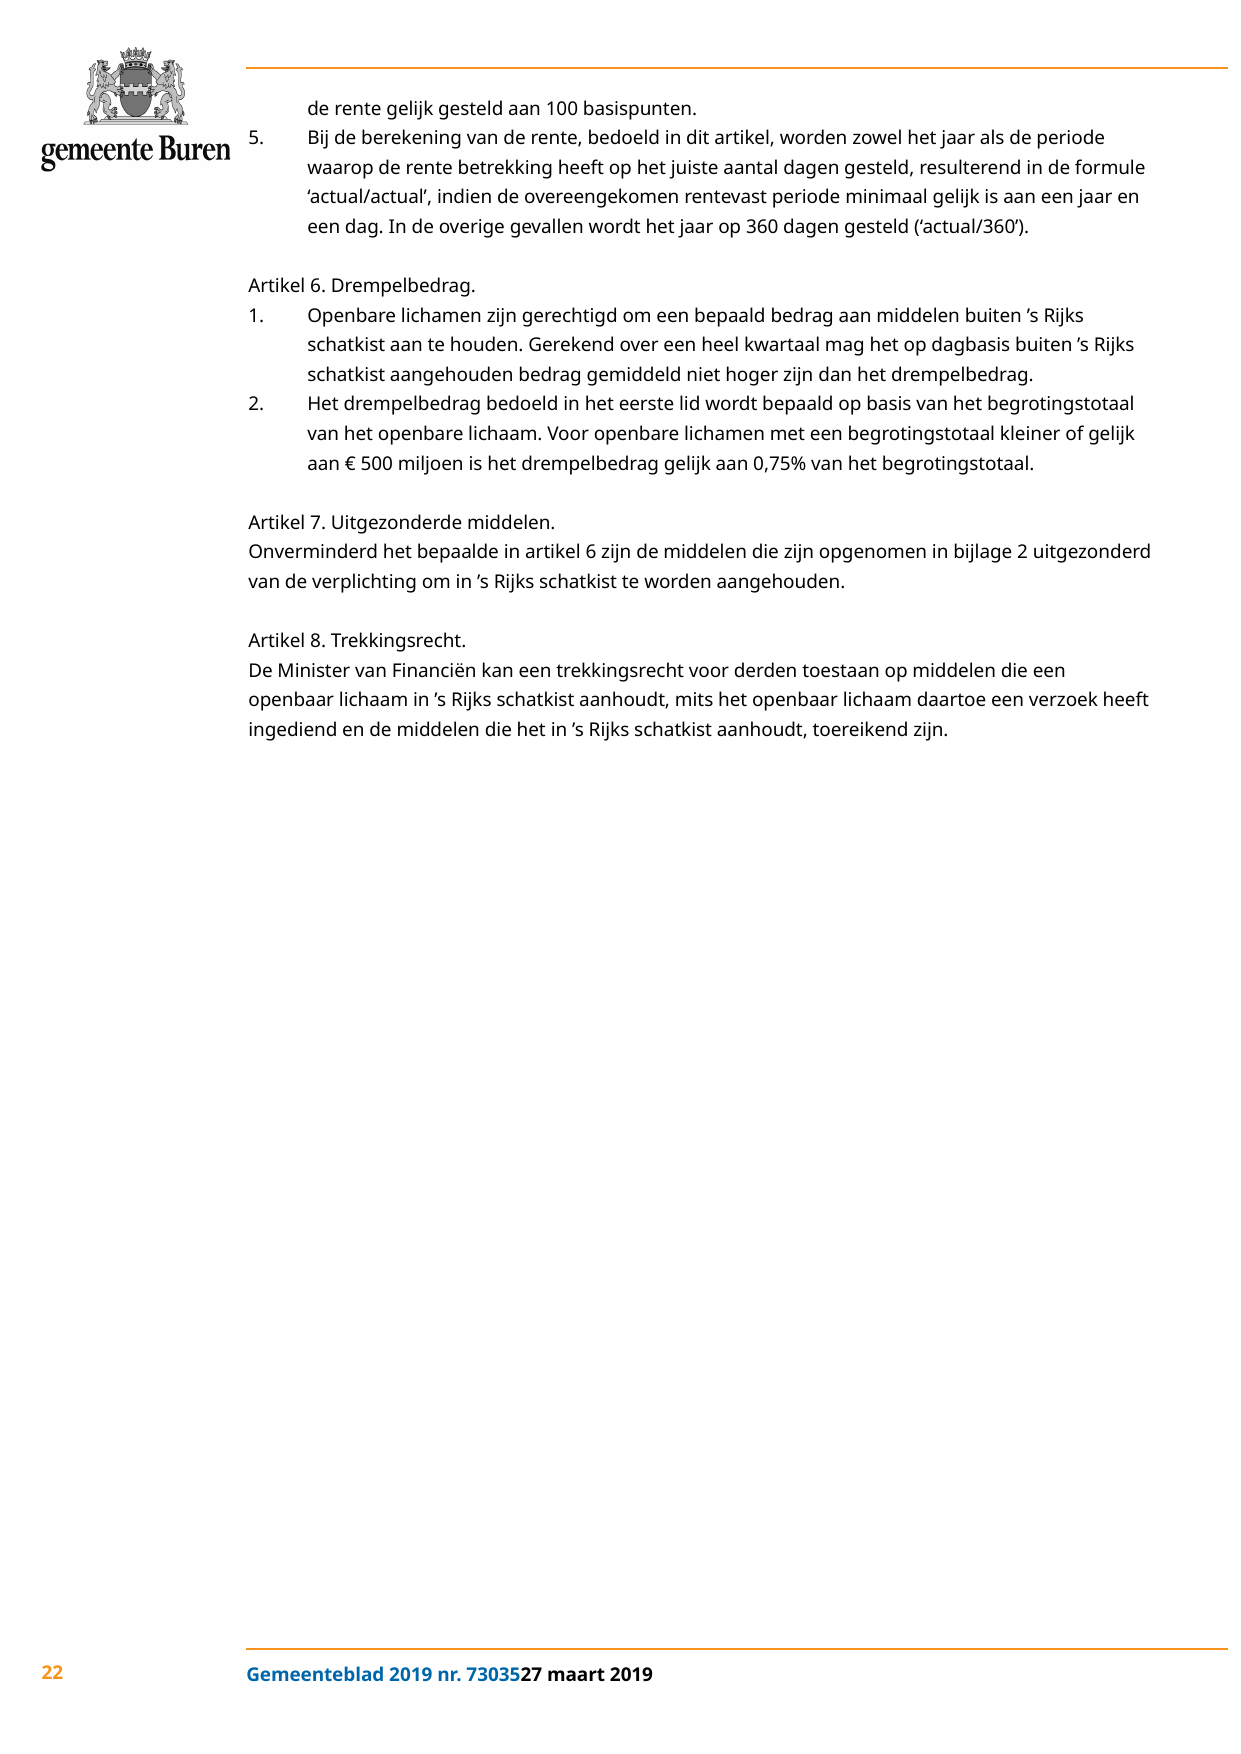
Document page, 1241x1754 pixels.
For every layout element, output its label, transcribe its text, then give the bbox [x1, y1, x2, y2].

text De Minister van Financiën kan een trekkingsrecht voor derden toestaan op middelen die een openbaar lichaam in ’s Rijks schatkist aanhoudt, mits het openbaar lichaam daartoe een verzoek heeft ingediend en de middelen die het in ’s Rijks schatkist aanhoudt, toereikend zijn. [248, 657, 1152, 742]
list Het drempelbedrag bedoeld in het eerste lid wordt bepaald op basis van het begrotingstotaal van het openbare lichaam. Voor openbare lichamen met een begrotingstotaal kleiner of gelijk aan € 500 miljoen is het drempelbedrag gelijk aan 0,75% van het begrotingstotaal. [248, 391, 1152, 476]
list Bij de berekening van de rente, bedoeld in dit artikel, worden zowel het jaar als de periode waarop de rente betrekking heeft op het juiste aantal dagen gesteld, resulterend in de formule ‘actual/actual’, indien de overeengekomen rentevast periode minimaal gelijk is aan een jaar en een dag. In de overige gevallen wordt het jaar op 360 dagen gesteld (‘actual/360’). [248, 124, 1152, 239]
text Artikel 7. Uitgezonderde middelen. [248, 509, 1152, 535]
picture [41, 47, 231, 172]
list de rente gelijk gesteld aan 100 basispunten. [248, 95, 1152, 121]
text Onverminderd het bepaalde in artikel 6 zijn de middelen die zijn opgenomen in bijlage 2 uitgezonderd van de verplichting om in ’s Rijks schatkist te worden aangehouden. [248, 538, 1152, 594]
text Artikel 6. Drempelbedrag. [248, 272, 1152, 298]
text Artikel 8. Trekkingsrecht. [248, 627, 1152, 653]
list Openbare lichamen zijn gerechtigd om een bepaald bedrag aan middelen buiten ’s Rijks schatkist aan te houden. Gerekend over een heel kwartaal mag het op dagbasis buiten ’s Rijks schatkist aangehouden bedrag gemiddeld niet hoger zijn dan het drempelbedrag. [248, 302, 1152, 387]
